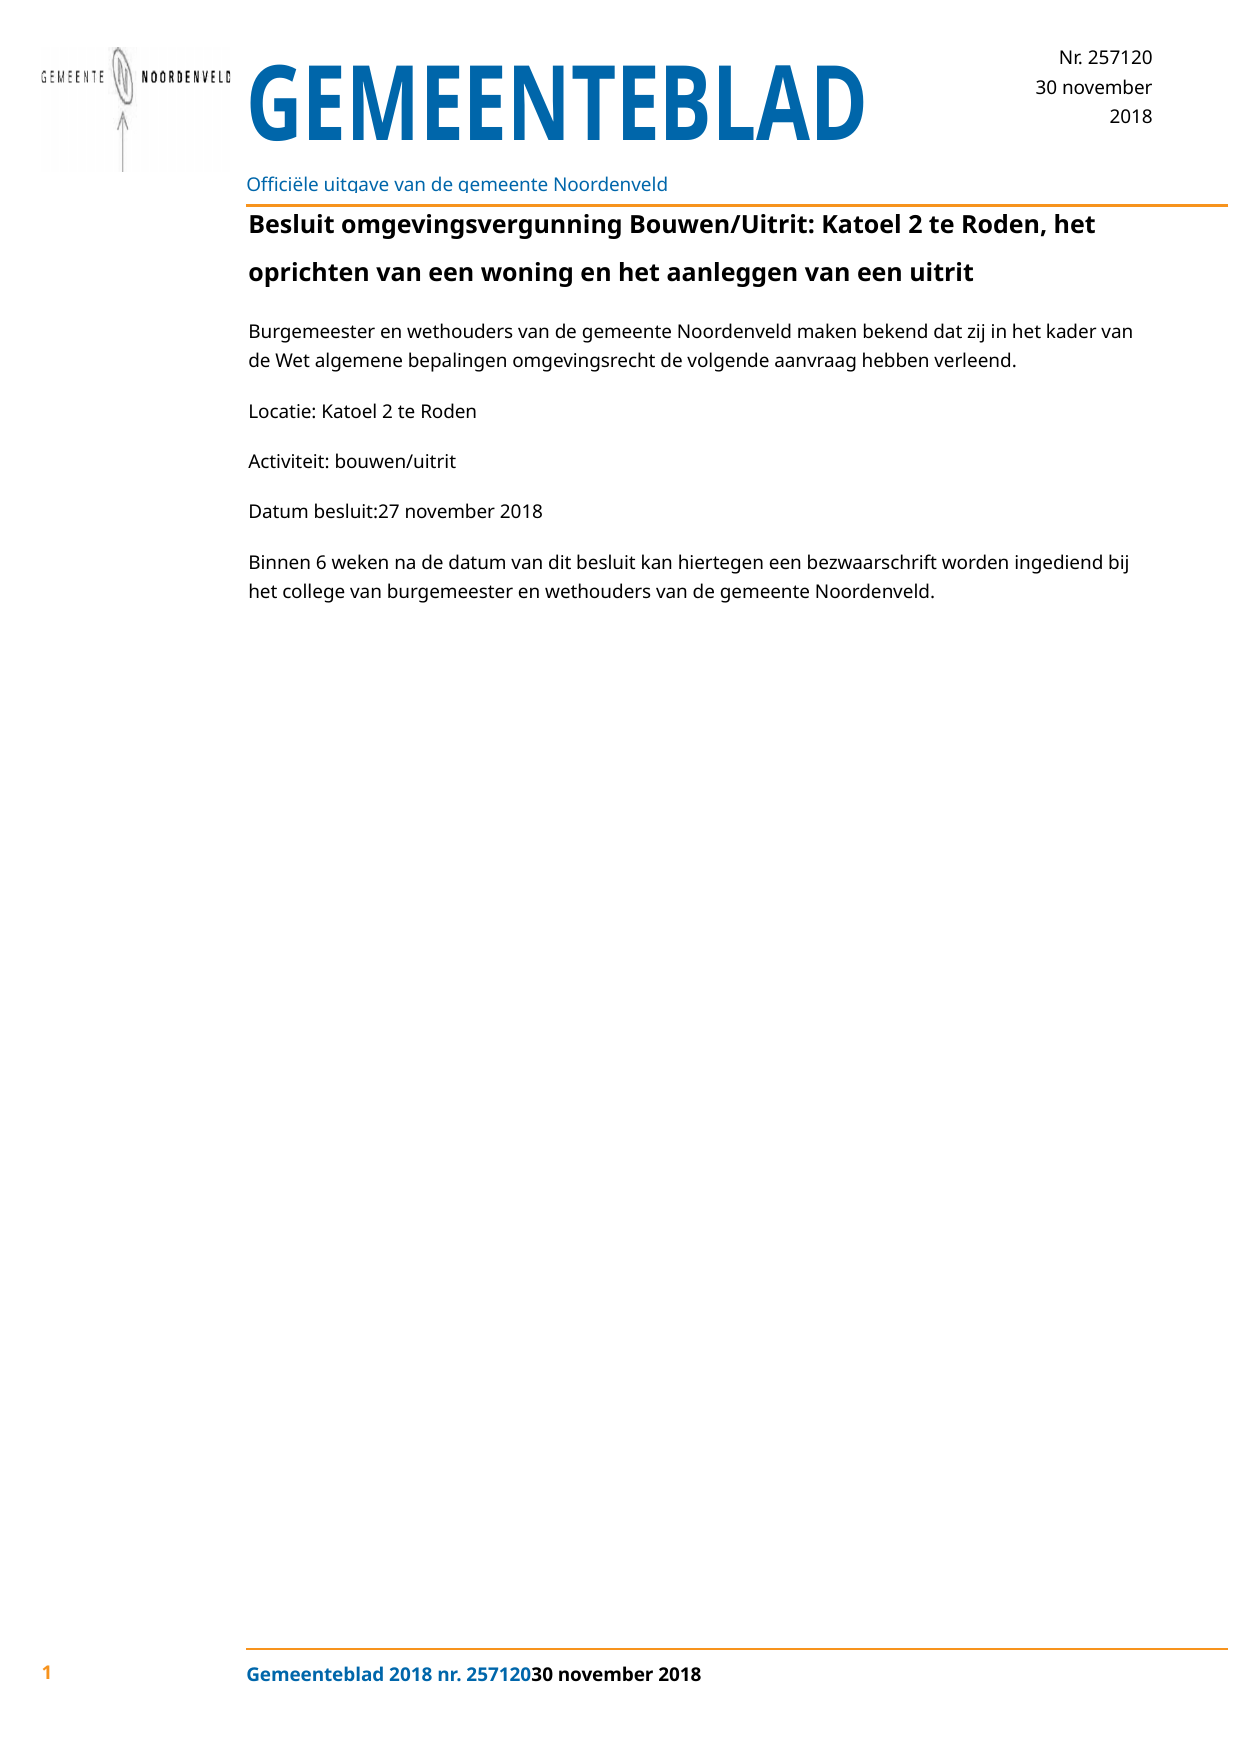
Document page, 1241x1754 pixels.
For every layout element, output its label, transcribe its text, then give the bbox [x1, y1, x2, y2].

text Binnen 6 weken na de datum van dit besluit kan hiertegen een bezwaarschrift worden ingediend bij het college van burgemeester en wethouders van de gemeente Noordenveld. [248, 549, 1152, 604]
text Locatie: Katoel 2 te Roden [248, 398, 1152, 424]
picture [41, 47, 231, 172]
text Datum besluit:27 november 2018 [248, 499, 1152, 524]
text Besluit omgevingsvergunning Bouwen/Uitrit: Katoel 2 te Roden, het oprichten van een woning en het aanleggen van een uitrit [248, 207, 1152, 288]
text Burgemeester en wethouders van de gemeente Noordenveld maken bekend dat zij in het kader van de Wet algemene bepalingen omgevingsrecht de volgende aanvraag hebben verleend. [248, 318, 1152, 373]
text Activiteit: bouwen/uitrit [248, 448, 1152, 474]
